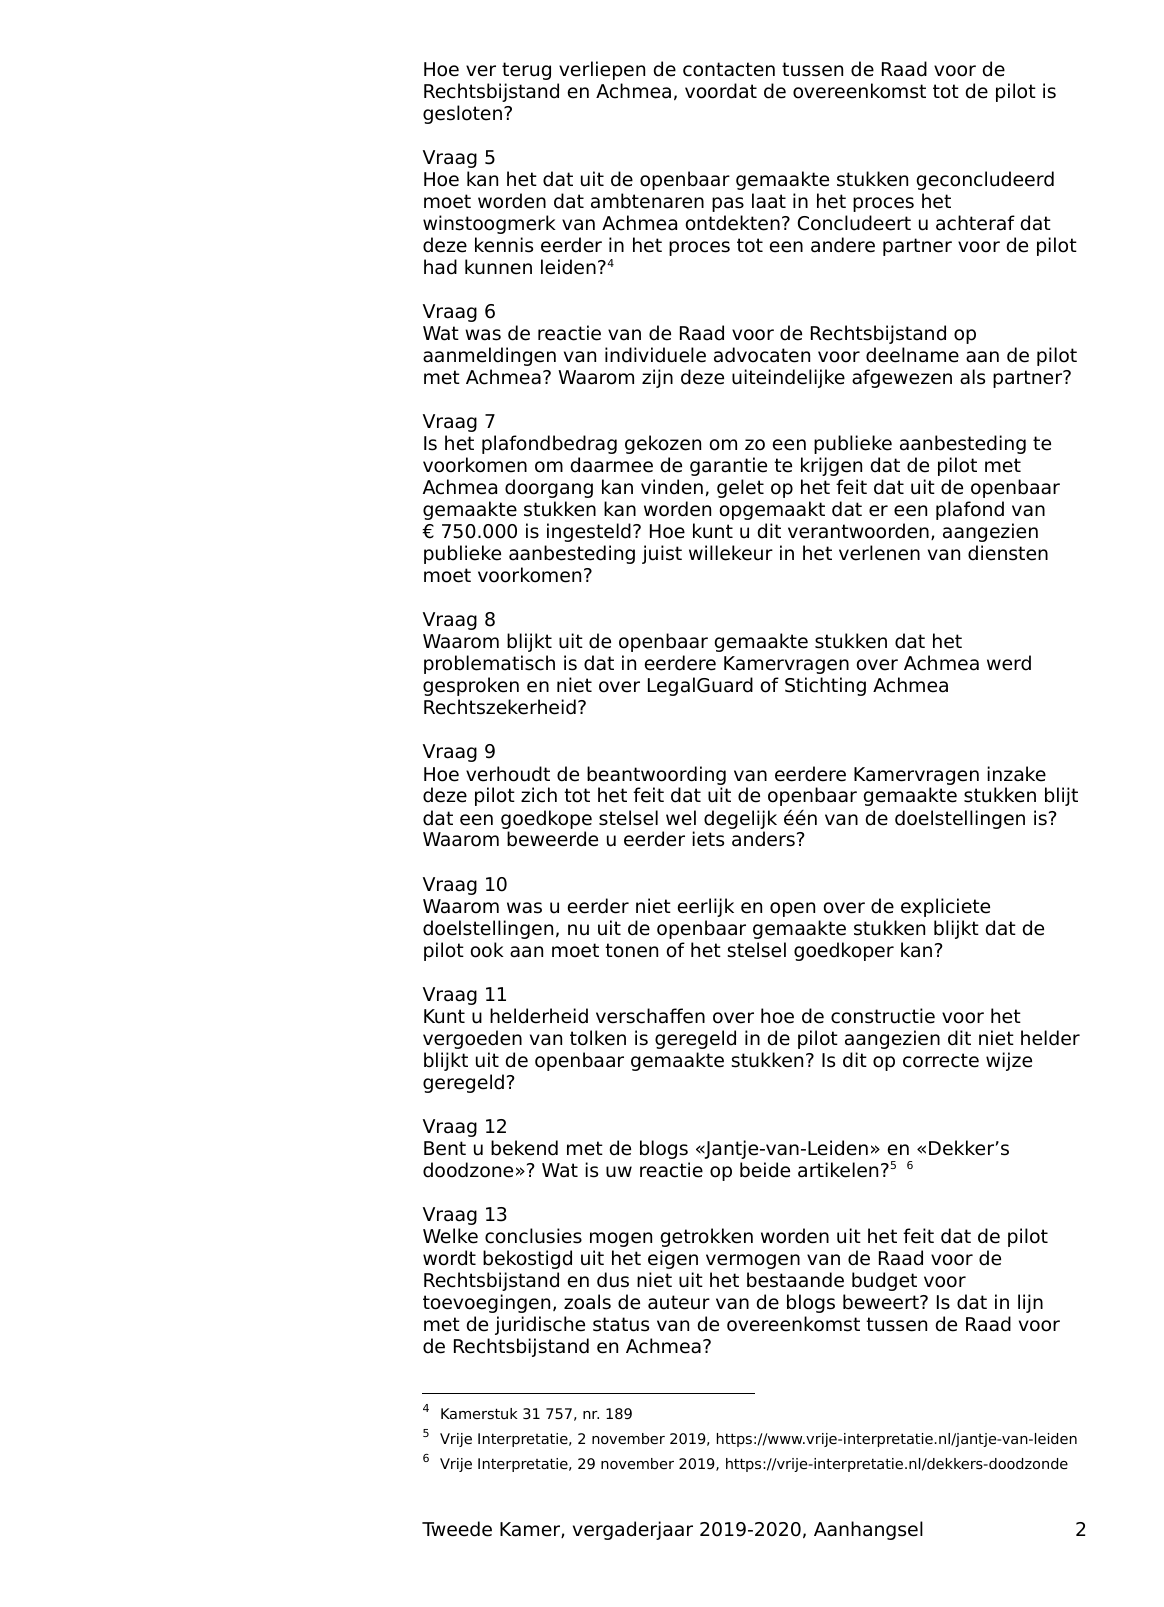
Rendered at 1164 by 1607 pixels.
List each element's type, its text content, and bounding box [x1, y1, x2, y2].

text Vraag 9 [422, 741, 1087, 763]
text Vraag 5 [422, 147, 1087, 169]
text Vraag 12 [422, 1116, 1087, 1138]
text Waarom blijkt uit de openbaar gemaakte stukken dat het problematisch is dat in eerdere Kamervragen over Achmea werd gesproken en niet over LegalGuard of Stichting Achmea Rechtszekerheid? [422, 631, 1087, 719]
text Vraag 6 [422, 301, 1087, 323]
text Welke conclusies mogen getrokken worden uit het feit dat de pilot wordt bekostigd uit het eigen vermogen van de Raad voor de Rechtsbijstand en dus niet uit het bestaande budget voor toevoegingen, zoals de auteur van de blogs beweert? Is dat in lijn met de juridische status van de overeenkomst tussen de Raad voor de Rechtsbijstand en Achmea? [422, 1226, 1087, 1358]
text Is het plafondbedrag gekozen om zo een publieke aanbesteding te voorkomen om daarmee de garantie te krijgen dat de pilot met Achmea doorgang kan vinden, gelet op het feit dat uit de openbaar gemaakte stukken kan worden opgemaakt dat er een plafond van € 750.000 is ingesteld? Hoe kunt u dit verantwoorden, aangezien publieke aanbesteding juist willekeur in het verlenen van diensten moet voorkomen? [422, 433, 1087, 587]
text Waarom was u eerder niet eerlijk en open over de expliciete doelstellingen, nu uit de openbaar gemaakte stukken blijkt dat de pilot ook aan moet tonen of het stelsel goedkoper kan? [422, 896, 1087, 961]
text Vrije Interpretatie, 2 november 2019, https://www.vrije-interpretatie.nl/jantje-van-leiden [422, 1427, 1087, 1449]
text Hoe verhoudt de beantwoording van eerdere Kamervragen inzake deze pilot zich tot het feit dat uit de openbaar gemaakte stukken blijt dat een goedkope stelsel wel degelijk één van de doelstellingen is? Waarom beweerde u eerder iets anders? [422, 763, 1087, 851]
text Kunt u helderheid verschaffen over hoe de constructie voor het vergoeden van tolken is geregeld in de pilot aangezien dit niet helder blijkt uit de openbaar gemaakte stukken? Is dit op correcte wijze geregeld? [422, 1006, 1087, 1093]
text Hoe kan het dat uit de openbaar gemaakte stukken geconcludeerd moet worden dat ambtenaren pas laat in het proces het winstoogmerk van Achmea ontdekten? Concludeert u achteraf dat deze kennis eerder in het proces tot een andere partner voor de pilot had kunnen leiden? [422, 169, 1087, 279]
text Wat was de reactie van de Raad voor de Rechtsbijstand op aanmeldingen van individuele advocaten voor deelname aan de pilot met Achmea? Waarom zijn deze uiteindelijke afgewezen als partner? [422, 323, 1087, 389]
text Vraag 10 [422, 873, 1087, 896]
text Vrije Interpretatie, 29 november 2019, https://vrije-interpretatie.nl/dekkers-doodzonde [422, 1452, 1087, 1474]
text Hoe ver terug verliepen de contacten tussen de Raad voor de Rechtsbijstand en Achmea, voordat de overeenkomst tot de pilot is gesloten? [422, 59, 1087, 125]
text Vraag 8 [422, 609, 1087, 631]
text Kamerstuk 31 757, nr. 189 [422, 1402, 1087, 1424]
text Vraag 13 [422, 1204, 1087, 1226]
text Bent u bekend met de blogs «Jantje-van-Leiden» en «Dekker’s doodzone»? Wat is uw reactie op beide artikelen? [422, 1138, 1087, 1182]
text Vraag 7 [422, 411, 1087, 433]
text Vraag 11 [422, 984, 1087, 1006]
